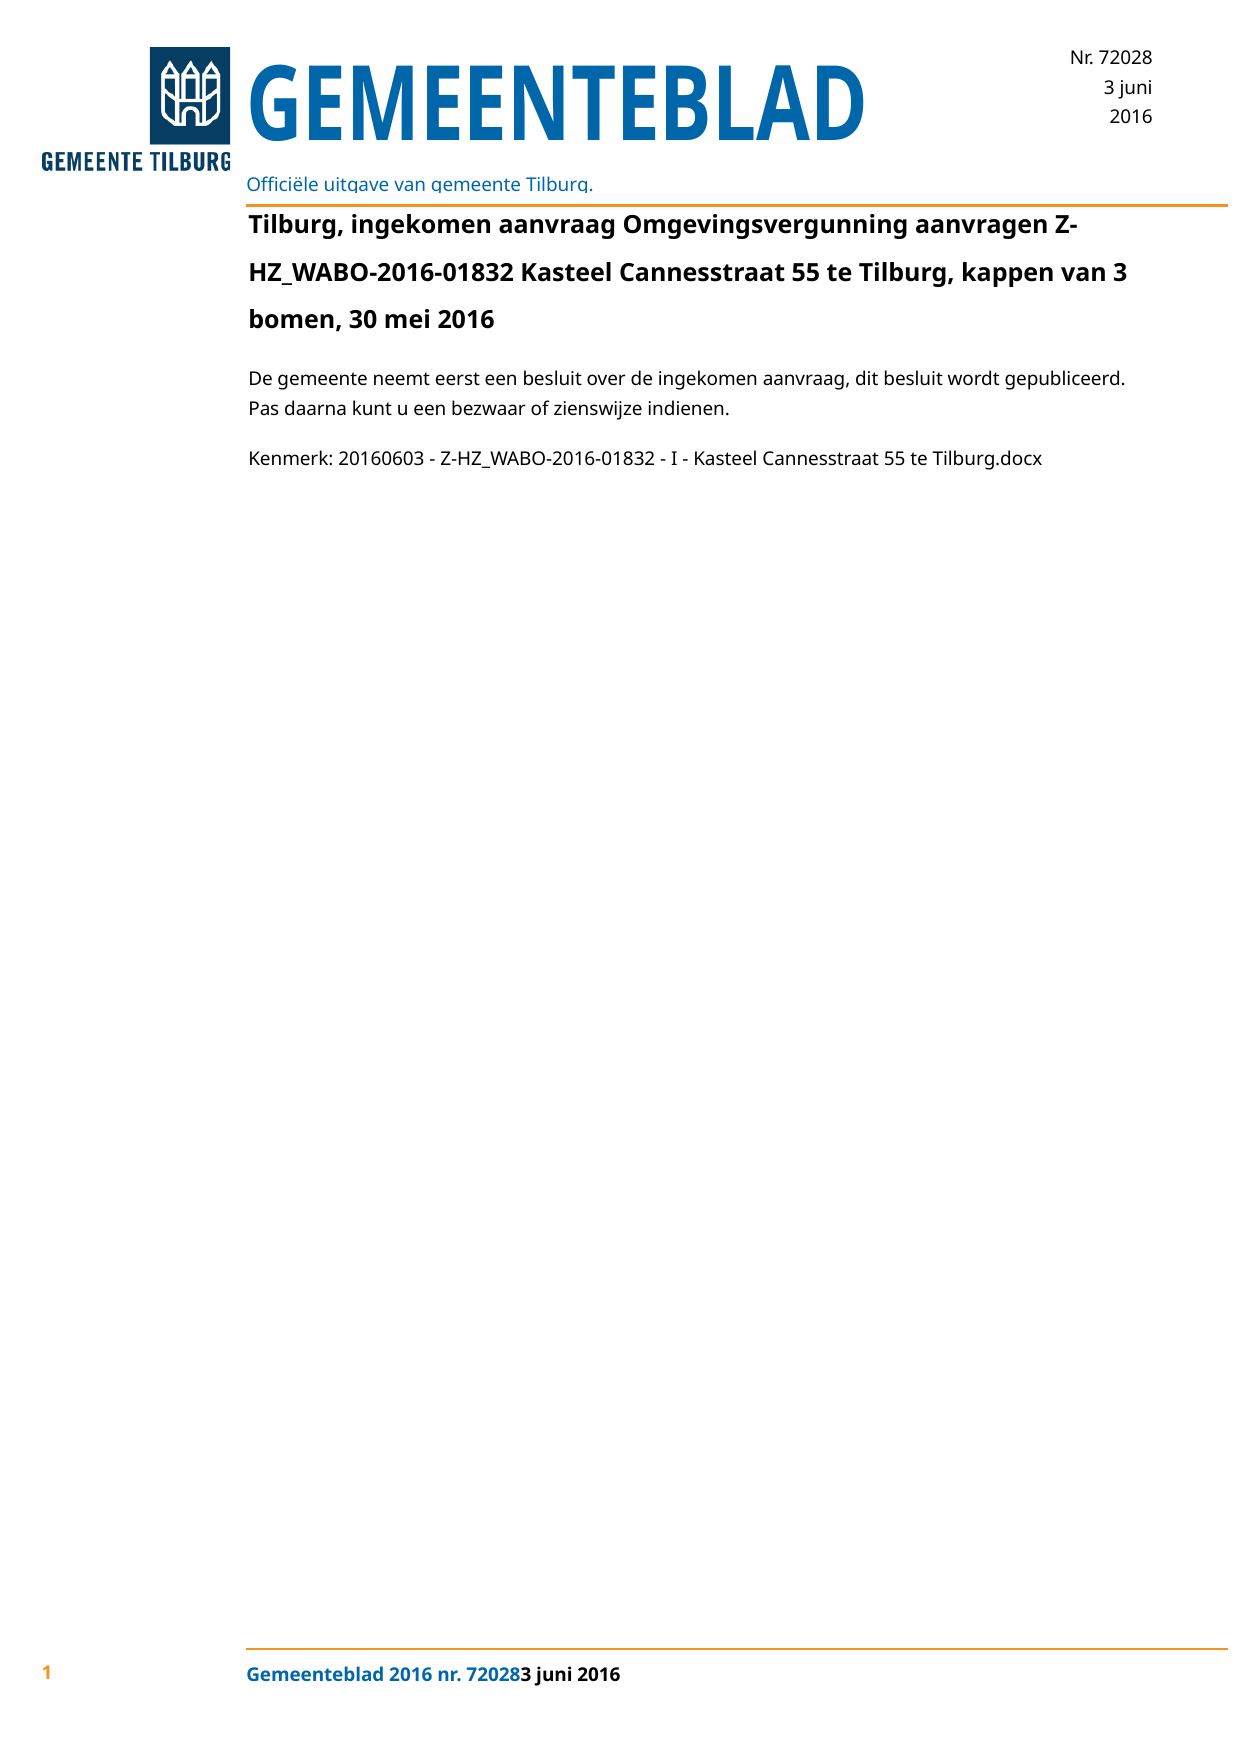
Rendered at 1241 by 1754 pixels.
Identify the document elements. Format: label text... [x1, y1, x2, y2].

text Kenmerk: 20160603 - Z-HZ_WABO-2016-01832 - I - Kasteel Cannesstraat 55 te Tilburg.docx [248, 446, 1152, 471]
text Tilburg, ingekomen aanvraag Omgevingsvergunning aanvragen Z-HZ_WABO-2016-01832 Kasteel Cannesstraat 55 te Tilburg, kappen van 3 bomen, 30 mei 2016 [248, 207, 1152, 336]
picture [41, 47, 231, 172]
text De gemeente neemt eerst een besluit over de ingekomen aanvraag, dit besluit wordt gepubliceerd. Pas daarna kunt u een bezwaar of zienswijze indienen. [248, 366, 1152, 421]
